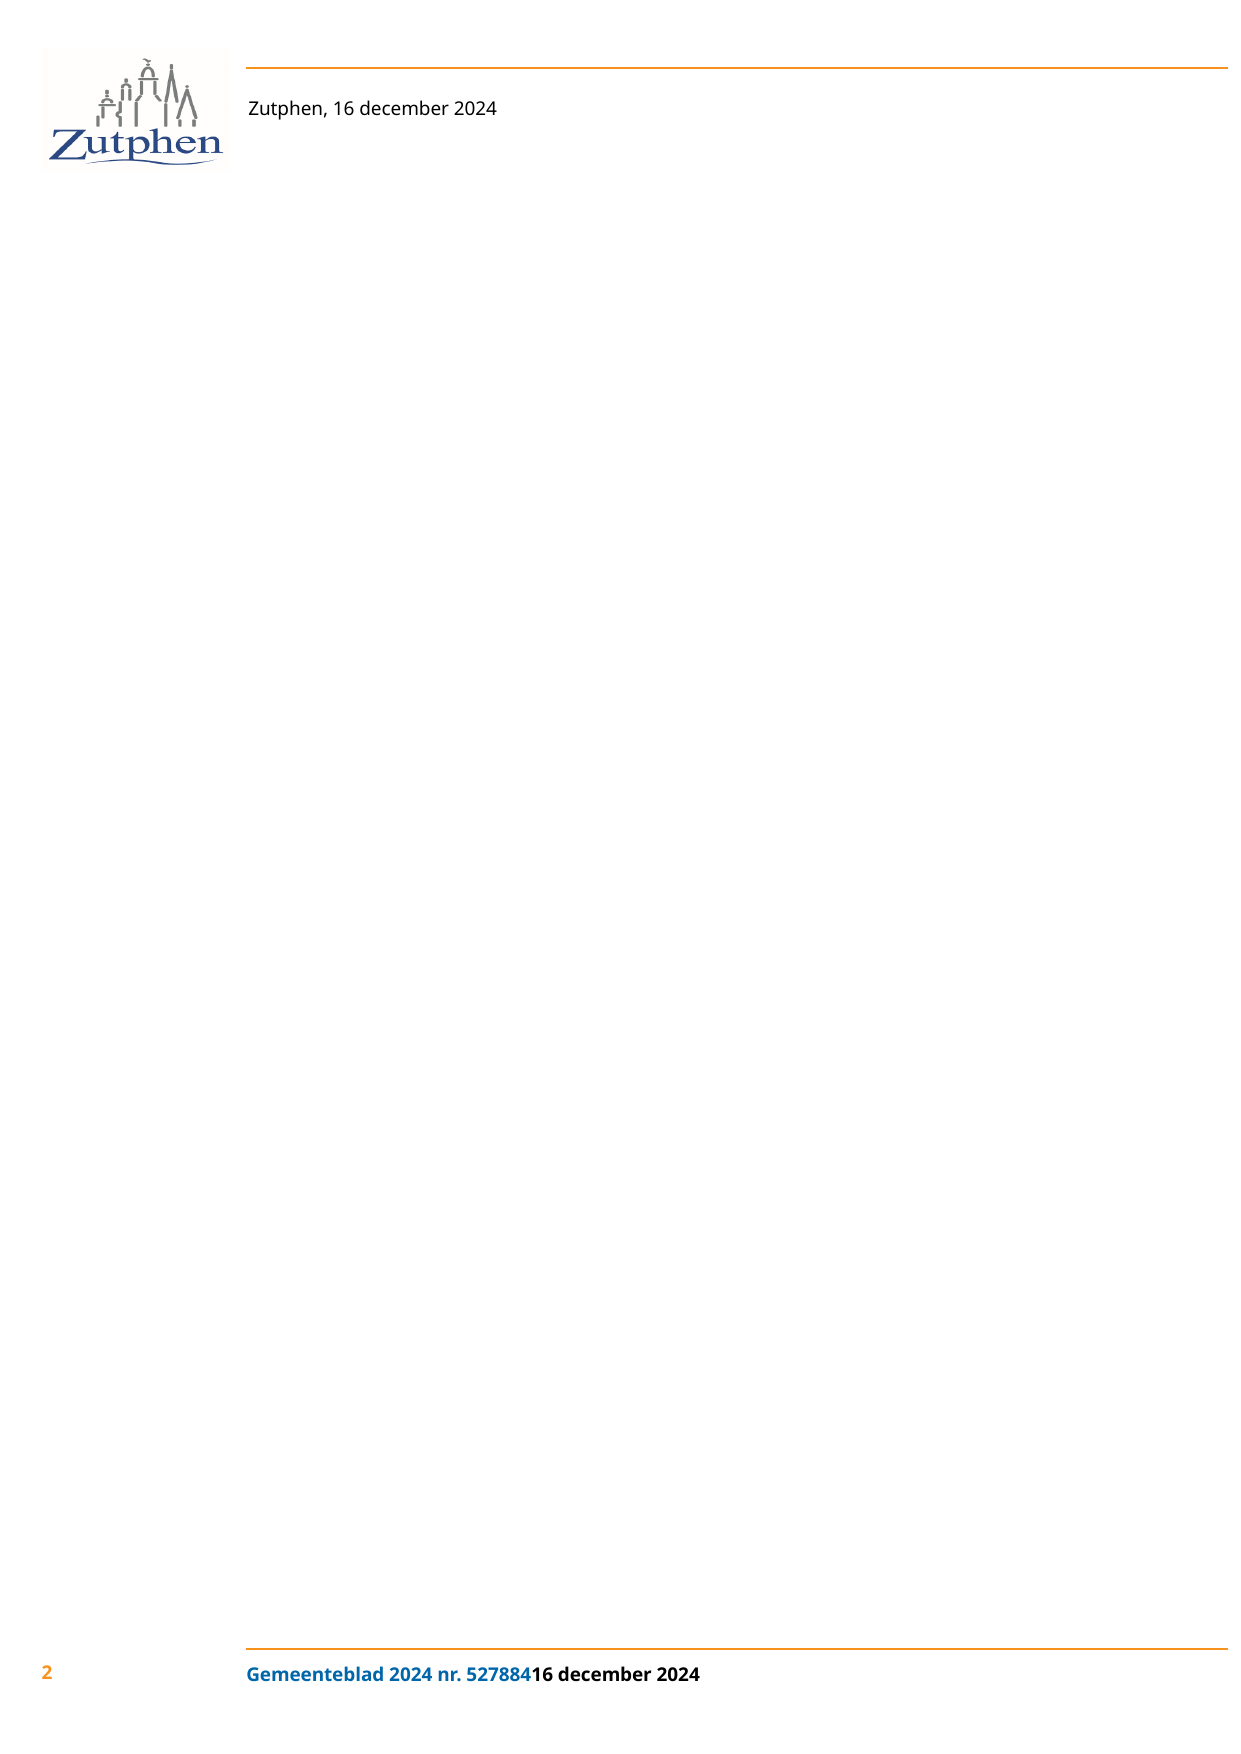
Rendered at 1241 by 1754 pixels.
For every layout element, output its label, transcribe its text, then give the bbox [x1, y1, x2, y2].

text Zutphen, 16 december 2024 [248, 95, 1152, 121]
picture [41, 47, 231, 172]
